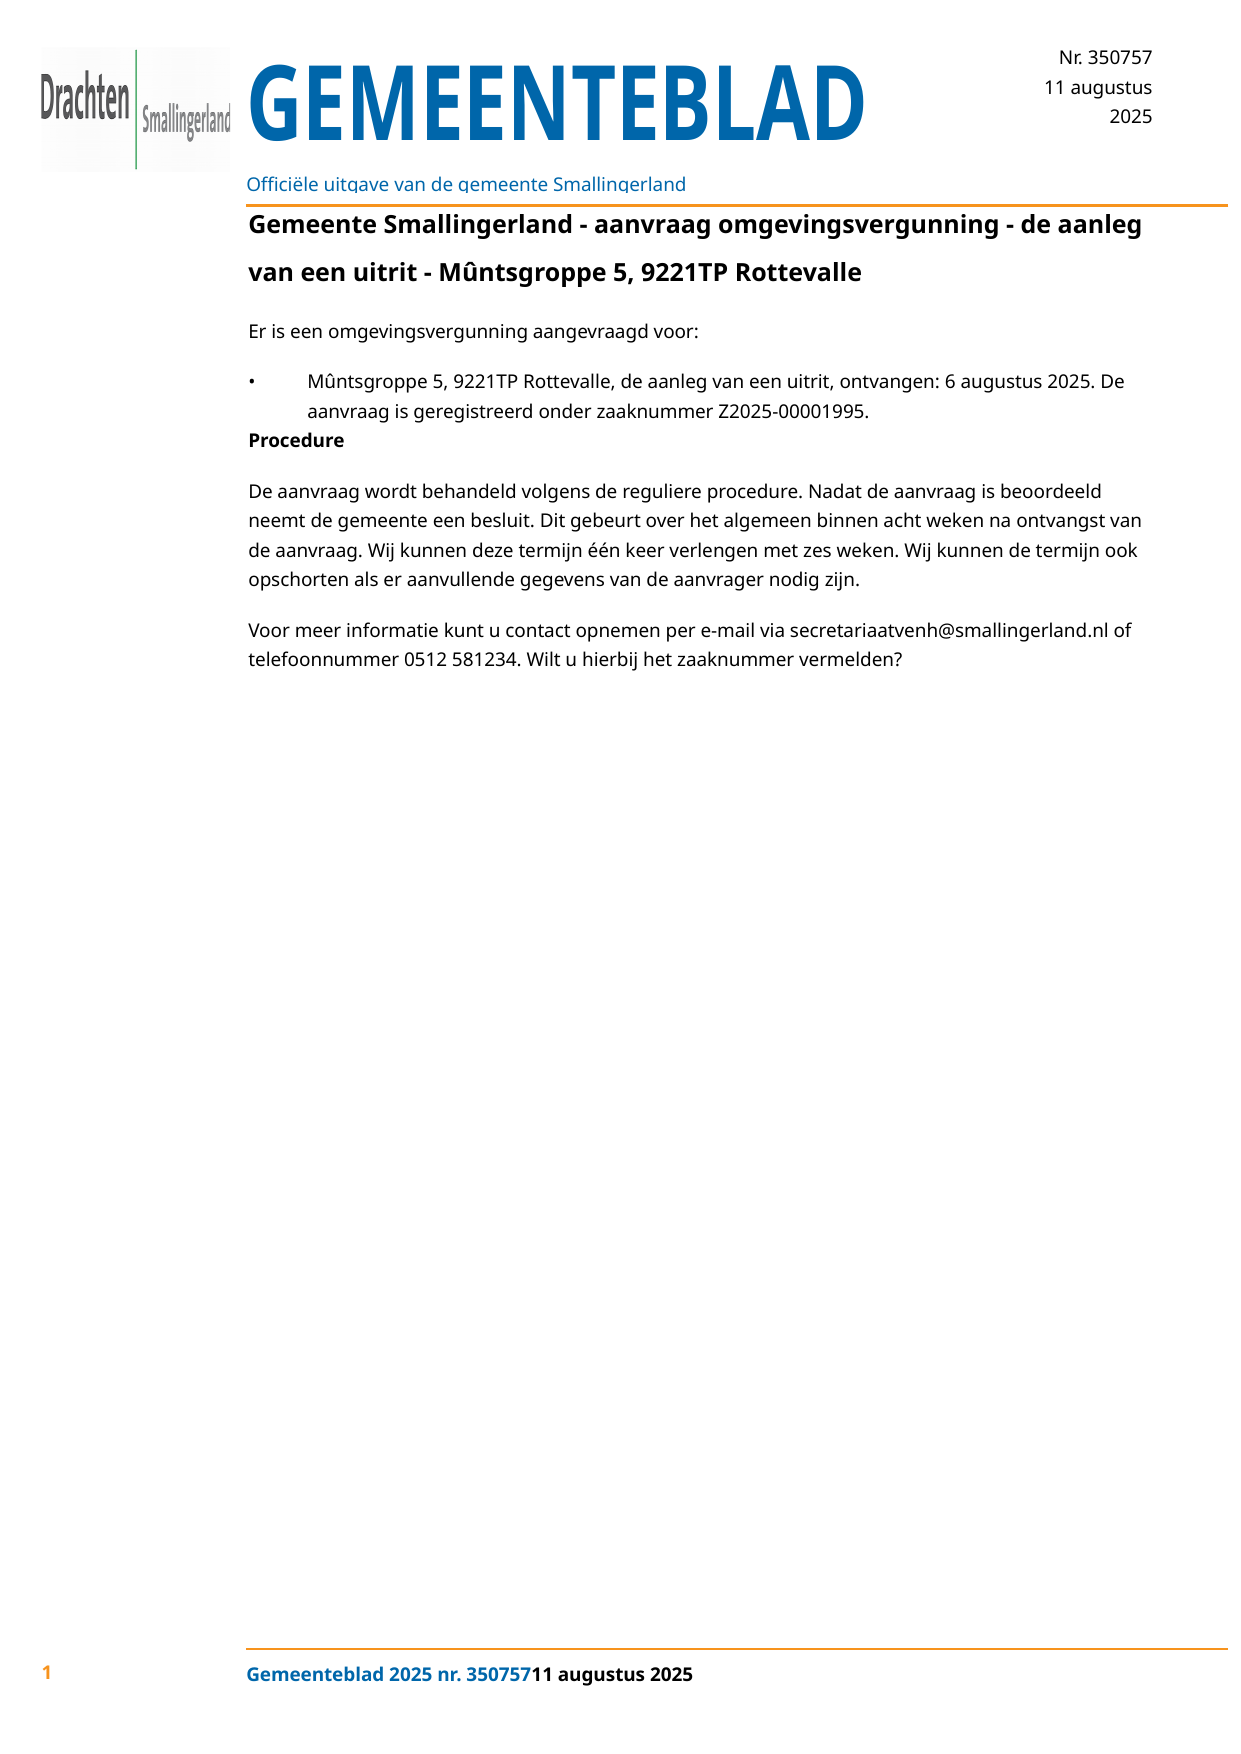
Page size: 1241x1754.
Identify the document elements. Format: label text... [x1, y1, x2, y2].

text Voor meer informatie kunt u contact opnemen per e-mail via secretariaatvenh@smallingerland.nl of telefoonnummer 0512 581234. Wilt u hierbij het zaaknummer vermelden? [248, 617, 1152, 672]
picture [41, 47, 231, 172]
list Mûntsgroppe 5, 9221TP Rottevalle, de aanleg van een uitrit, ontvangen: 6 augustus 2025. De aanvraag is geregistreerd onder zaaknummer Z2025-00001995. [248, 368, 1152, 424]
text De aanvraag wordt behandeld volgens de reguliere procedure. Nadat de aanvraag is beoordeeld neemt de gemeente een besluit. Dit gebeurt over het algemeen binnen acht weken na ontvangst van de aanvraag. Wij kunnen deze termijn één keer verlengen met zes weken. Wij kunnen de termijn ook opschorten als er aanvullende gegevens van de aanvrager nodig zijn. [248, 478, 1152, 592]
text Gemeente Smallingerland - aanvraag omgevingsvergunning - de aanleg van een uitrit - Mûntsgroppe 5, 9221TP Rottevalle [248, 207, 1152, 288]
text Er is een omgevingsvergunning aangevraagd voor: [248, 318, 1152, 344]
text Procedure [248, 427, 1152, 453]
